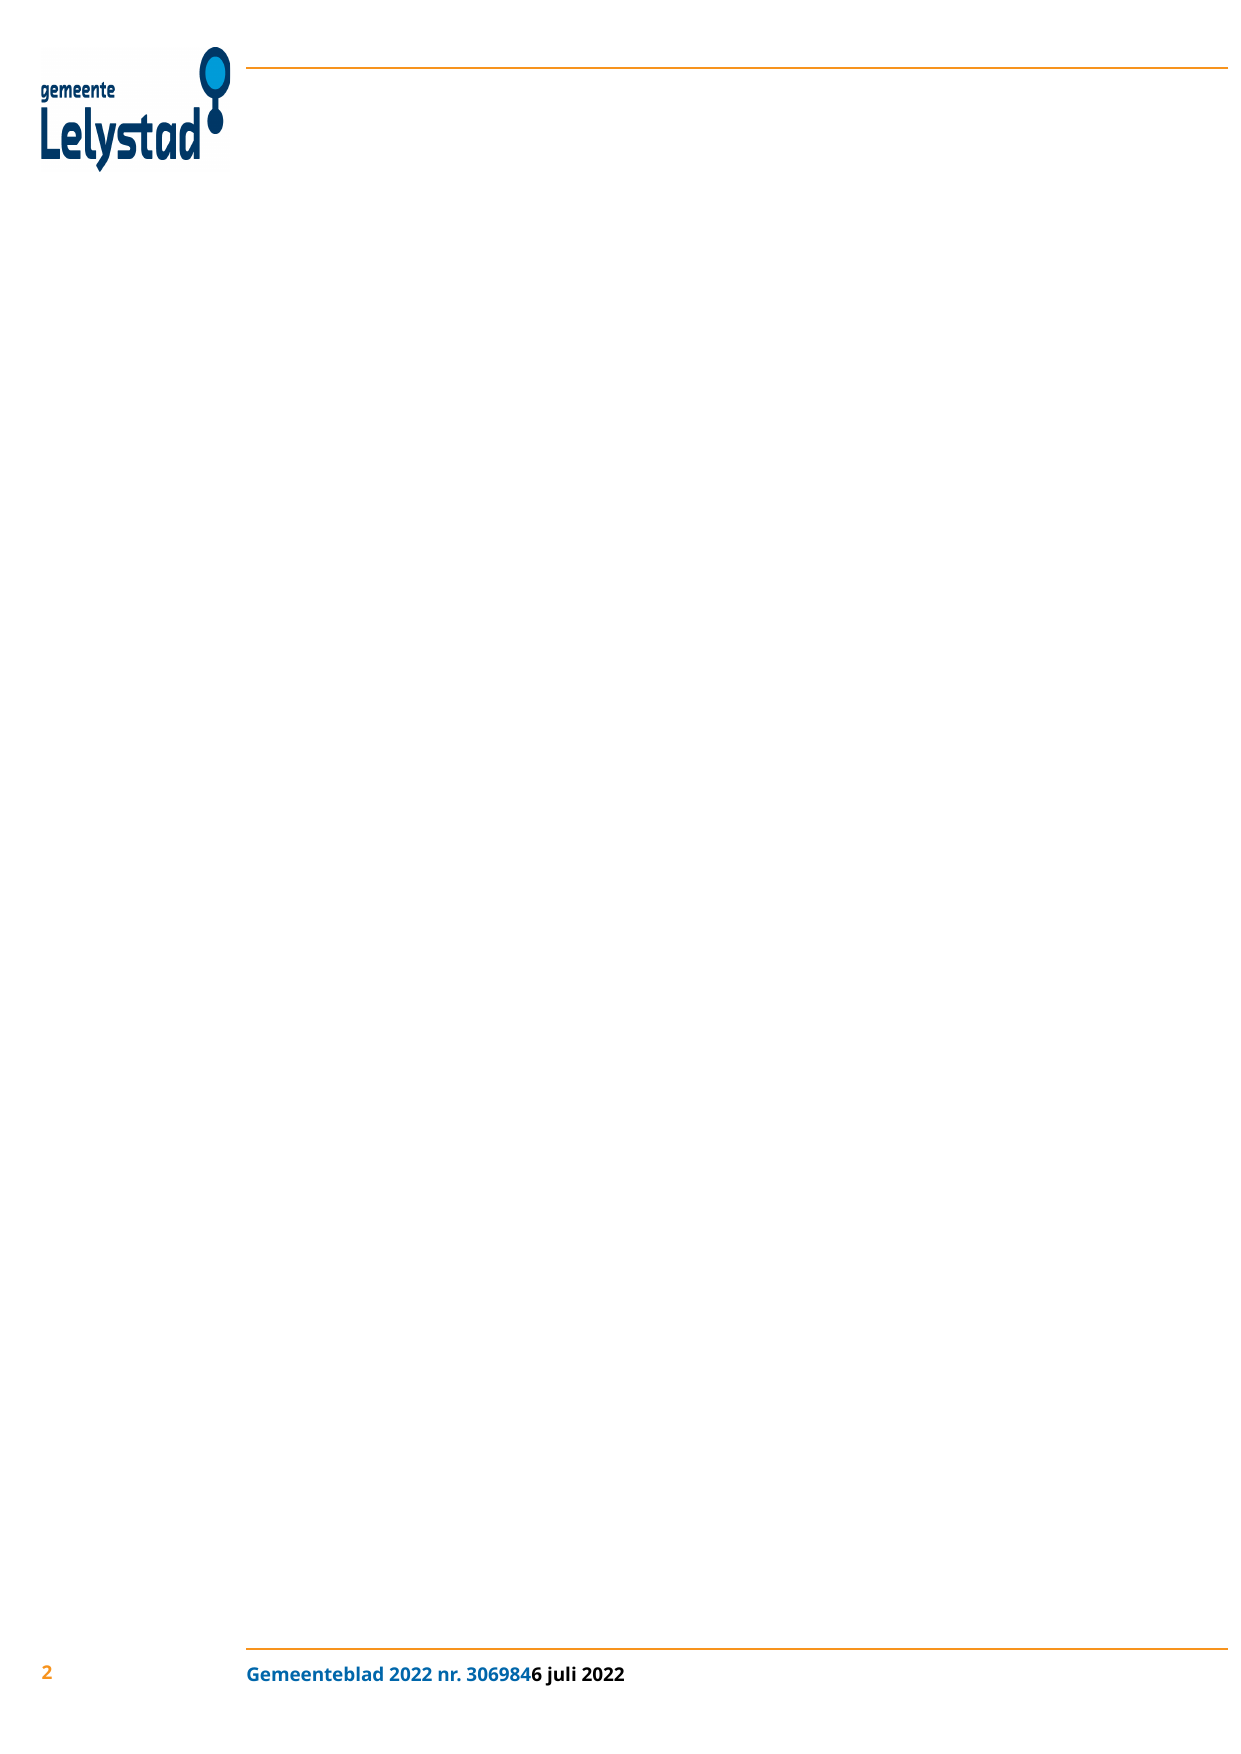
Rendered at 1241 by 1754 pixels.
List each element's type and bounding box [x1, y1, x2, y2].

picture [41, 47, 231, 172]
